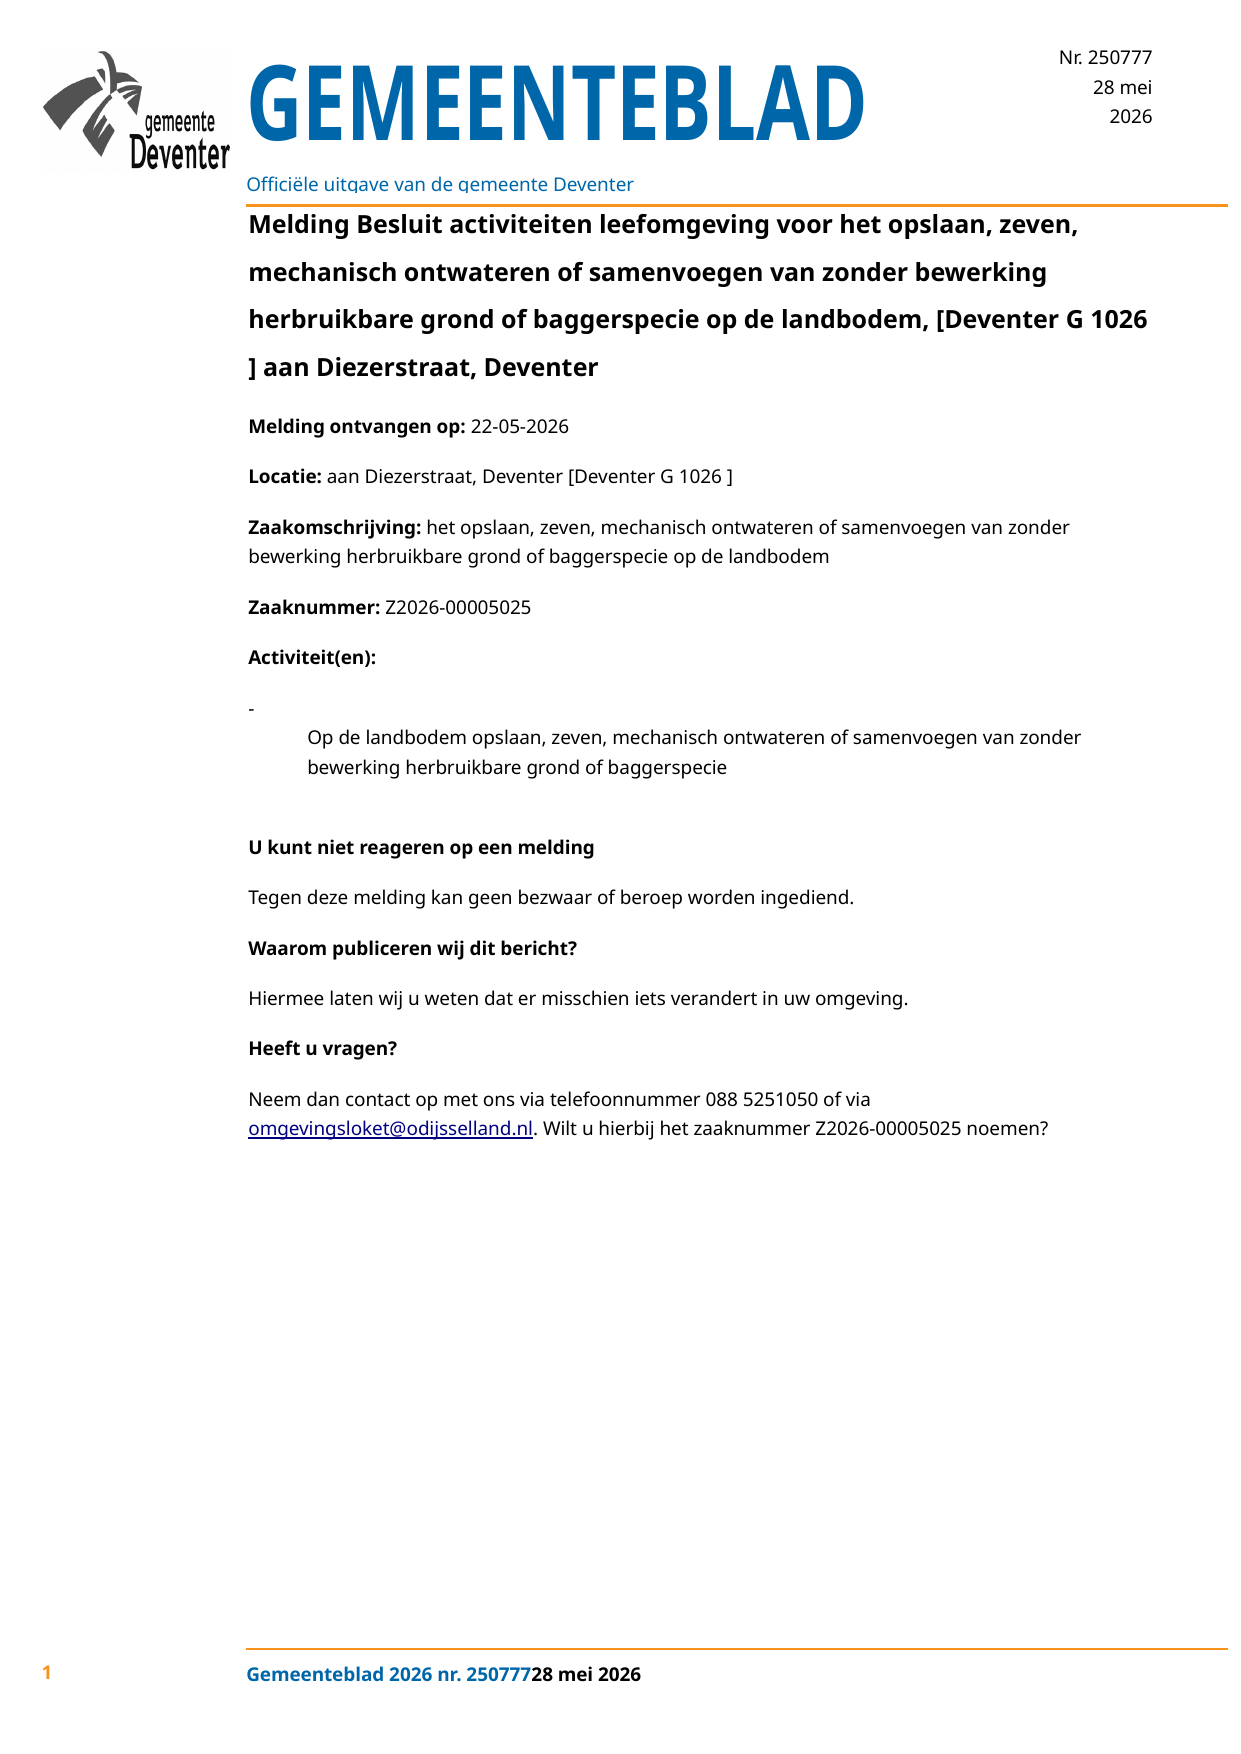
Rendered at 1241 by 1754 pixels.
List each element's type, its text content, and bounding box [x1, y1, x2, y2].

text Waarom publiceren wij dit bericht? [248, 935, 1152, 961]
text Melding Besluit activiteiten leefomgeving voor het opslaan, zeven, mechanisch ontwateren of samenvoegen van zonder bewerking herbruikbare grond of baggerspecie op de landbodem, [Deventer G 1026 ] aan Diezerstraat, Deventer [248, 207, 1152, 384]
text Zaakomschrijving: het opslaan, zeven, mechanisch ontwateren of samenvoegen van zonder bewerking herbruikbare grond of baggerspecie op de landbodem [248, 514, 1152, 569]
picture [41, 47, 231, 172]
text Heeft u vragen? [248, 1036, 1152, 1061]
text Activiteit(en): [248, 644, 1152, 670]
text Tegen deze melding kan geen bezwaar of beroep worden ingediend. [248, 884, 1152, 910]
text Zaaknummer: Z2026-00005025 [248, 594, 1152, 620]
list Op de landbodem opslaan, zeven, mechanisch ontwateren of samenvoegen van zonder bewerking herbruikbare grond of baggerspecie [248, 724, 1152, 780]
text Locatie: aan Diezerstraat, Deventer [Deventer G 1026 ] [248, 463, 1152, 489]
text U kunt niet reageren op een melding [248, 834, 1152, 860]
text Hiermee laten wij u weten dat er misschien iets verandert in uw omgeving. [248, 985, 1152, 1011]
text Melding ontvangen op: 22-05-2026 [248, 413, 1152, 439]
text Neem dan contact op met ons via telefoonnummer 088 5251050 of via omgevingsloket@odijsselland.nl. Wilt u hierbij het zaaknummer Z2026-00005025 noemen? [248, 1086, 1152, 1141]
